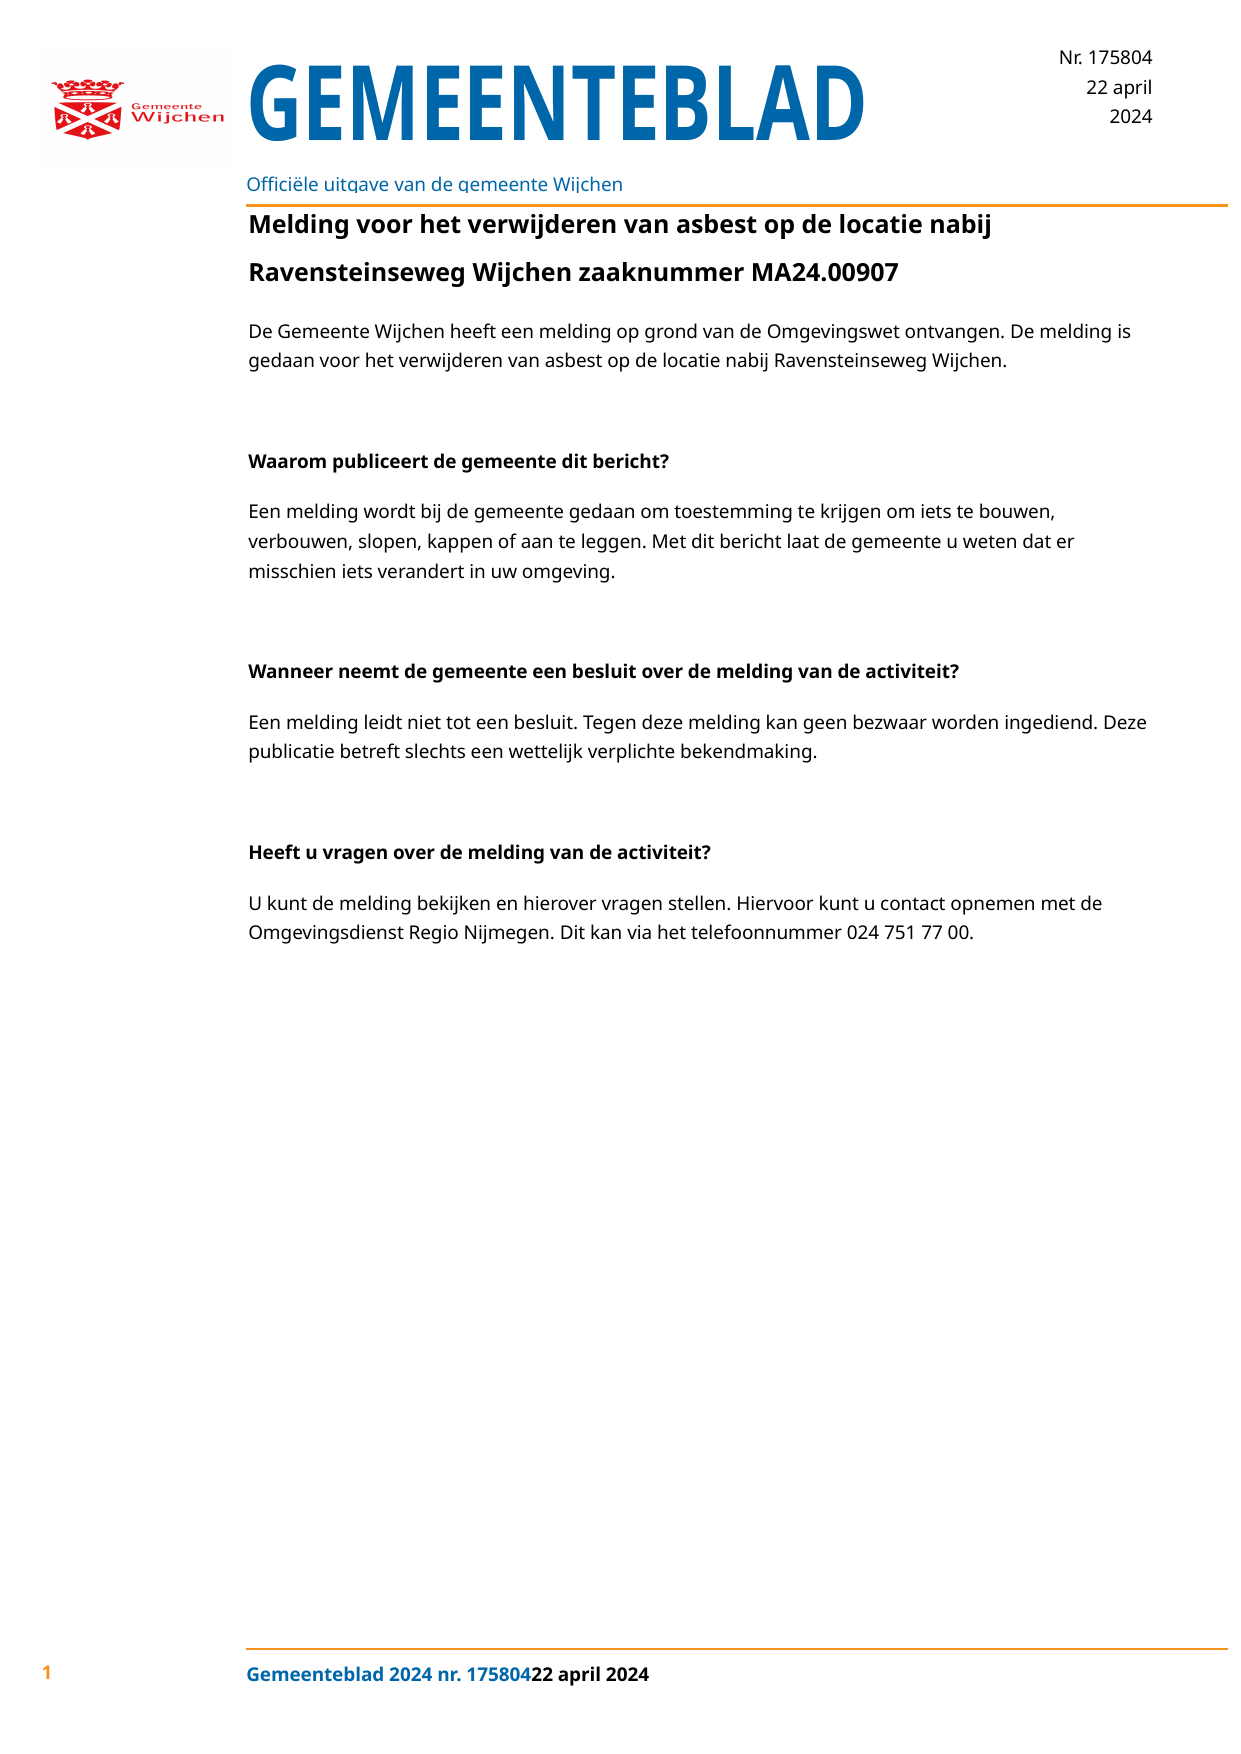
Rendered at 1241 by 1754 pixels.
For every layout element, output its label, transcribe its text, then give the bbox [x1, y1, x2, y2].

text Een melding leidt niet tot een besluit. Tegen deze melding kan geen bezwaar worden ingediend. Deze publicatie betreft slechts een wettelijk verplichte bekendmaking. [248, 709, 1152, 764]
text De Gemeente Wijchen heeft een melding op grond van de Omgevingswet ontvangen. De melding is gedaan voor het verwijderen van asbest op de locatie nabij Ravensteinseweg Wijchen. [248, 318, 1152, 373]
text Heeft u vragen over de melding van de activiteit? [248, 839, 1152, 865]
text Waarom publiceert de gemeente dit bericht? [248, 448, 1152, 474]
text Wanneer neemt de gemeente een besluit over de melding van de activiteit? [248, 659, 1152, 684]
text U kunt de melding bekijken en hierover vragen stellen. Hiervoor kunt u contact opnemen met de Omgevingsdienst Regio Nijmegen. Dit kan via het telefoonnummer 024 751 77 00. [248, 890, 1152, 945]
picture [41, 47, 231, 172]
text Melding voor het verwijderen van asbest op de locatie nabij Ravensteinseweg Wijchen zaaknummer MA24.00907 [248, 207, 1152, 288]
text Een melding wordt bij de gemeente gedaan om toestemming te krijgen om iets te bouwen, verbouwen, slopen, kappen of aan te leggen. Met dit bericht laat de gemeente u weten dat er misschien iets verandert in uw omgeving. [248, 499, 1152, 584]
